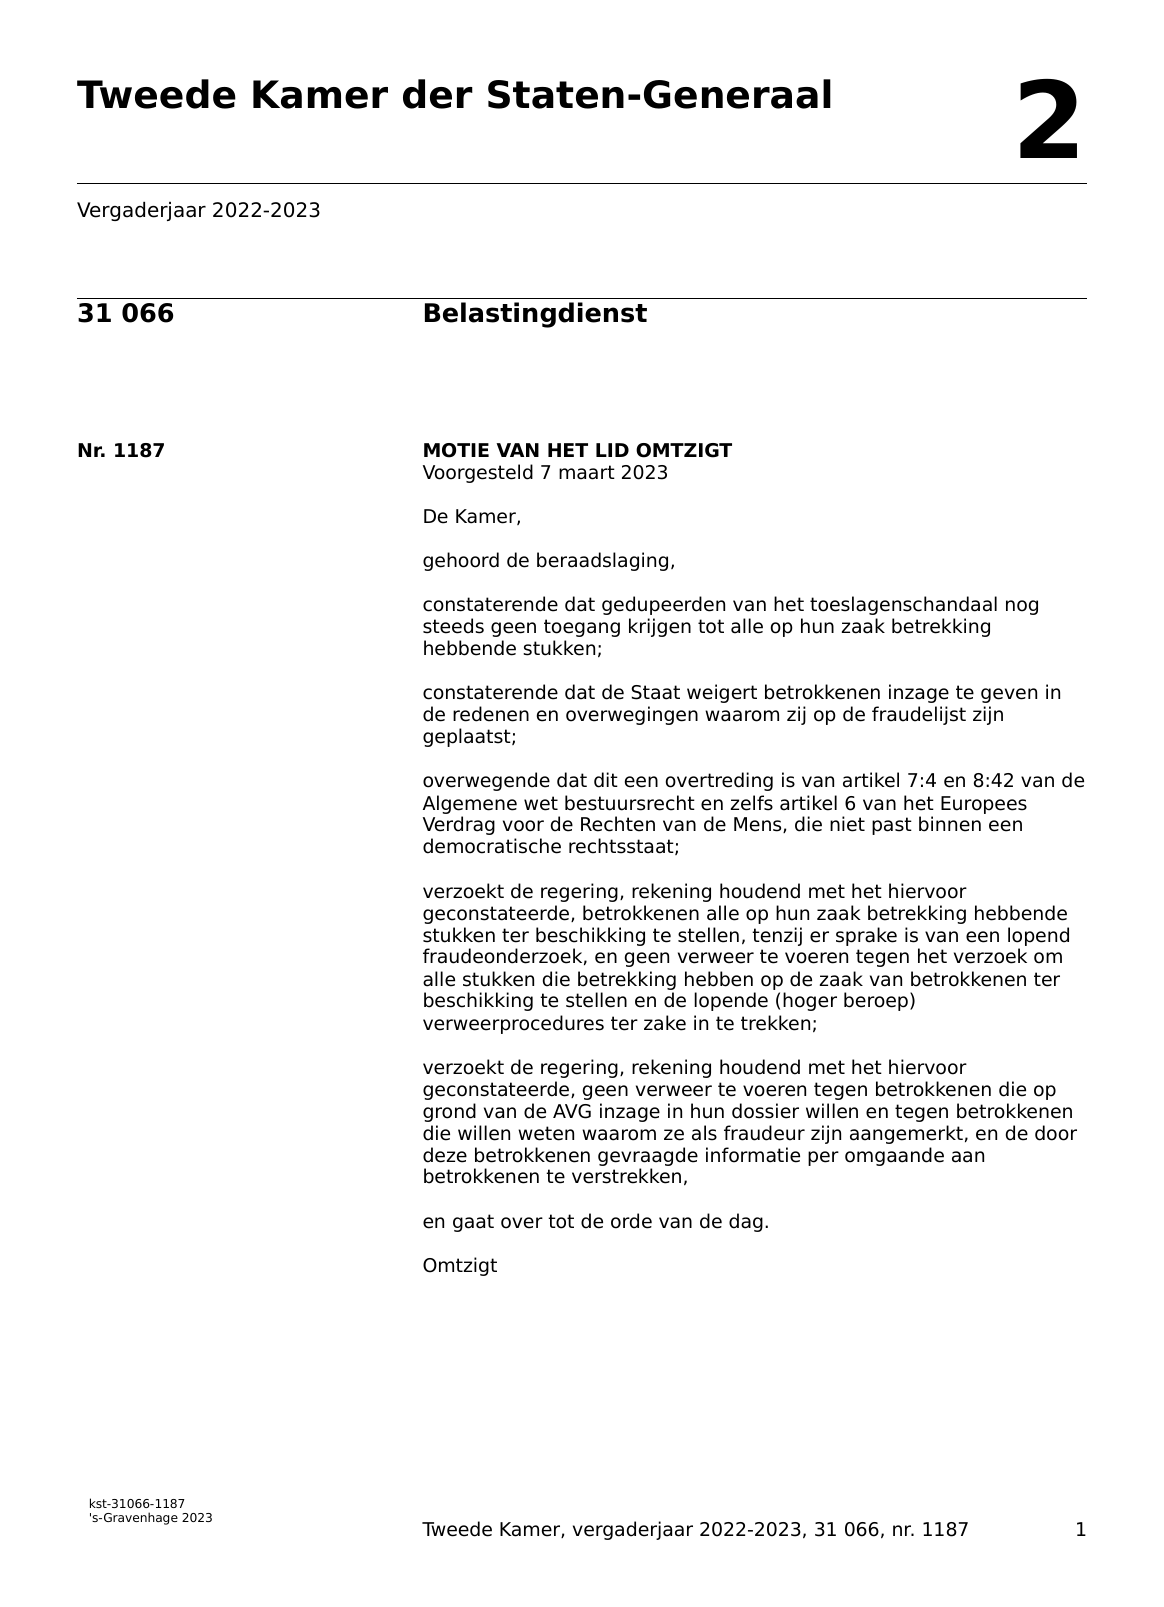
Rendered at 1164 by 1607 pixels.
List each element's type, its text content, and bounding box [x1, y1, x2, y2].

text verzoekt de regering, rekening houdend met het hiervoor geconstateerde, geen verweer te voeren tegen betrokkenen die op grond van de AVG inzage in hun dossier willen en tegen betrokkenen die willen weten waarom ze als fraudeur zijn aangemerkt, en de door deze betrokkenen gevraagde informatie per omgaande aan betrokkenen te verstrekken, [422, 1057, 1087, 1188]
text gehoord de beraadslaging, [422, 550, 1087, 572]
table_header 2 [886, 59, 1087, 183]
text 's-Gravenhage 2023 [88, 1511, 323, 1525]
text verzoekt de regering, rekening houdend met het hiervoor geconstateerde, betrokkenen alle op hun zaak betrekking hebbende stukken ter beschikking te stellen, tenzij er sprake is van een lopend fraudeonderzoek, en geen verweer te voeren tegen het verzoek om alle stukken die betrekking hebben op de zaak van betrokkenen ter beschikking te stellen en de lopende (hoger beroep) verweerprocedures ter zake in te trekken; [422, 881, 1087, 1034]
subtitle 31 066 Belastingdienst [77, 299, 1087, 329]
table_cell Vergaderjaar 2022-2023 [77, 184, 1087, 298]
text constaterende dat de Staat weigert betrokkenen inzage te geven in de redenen en overwegingen waarom zij op de fraudelijst zijn geplaatst; [422, 682, 1087, 748]
text constaterende dat gedupeerden van het toeslagenschandaal nog steeds geen toegang krijgen tot alle op hun zaak betrekking hebbende stukken; [422, 594, 1087, 660]
text kst-31066-1187 [88, 1497, 323, 1511]
subtitle Nr. 1187 MOTIE VAN HET LID OMTZIGT [77, 440, 1087, 462]
text overwegende dat dit een overtreding is van artikel 7:4 en 8:42 van de Algemene wet bestuursrecht en zelfs artikel 6 van het Europees Verdrag voor de Rechten van de Mens, die niet past binnen een democratische rechtsstaat; [422, 770, 1087, 858]
text en gaat over tot de orde van de dag. [422, 1211, 1087, 1233]
text Voorgesteld 7 maart 2023 [422, 462, 1087, 484]
text Omtzigt [422, 1255, 1087, 1277]
text De Kamer, [422, 506, 1087, 528]
table_header Tweede Kamer der Staten-Generaal [77, 59, 886, 183]
